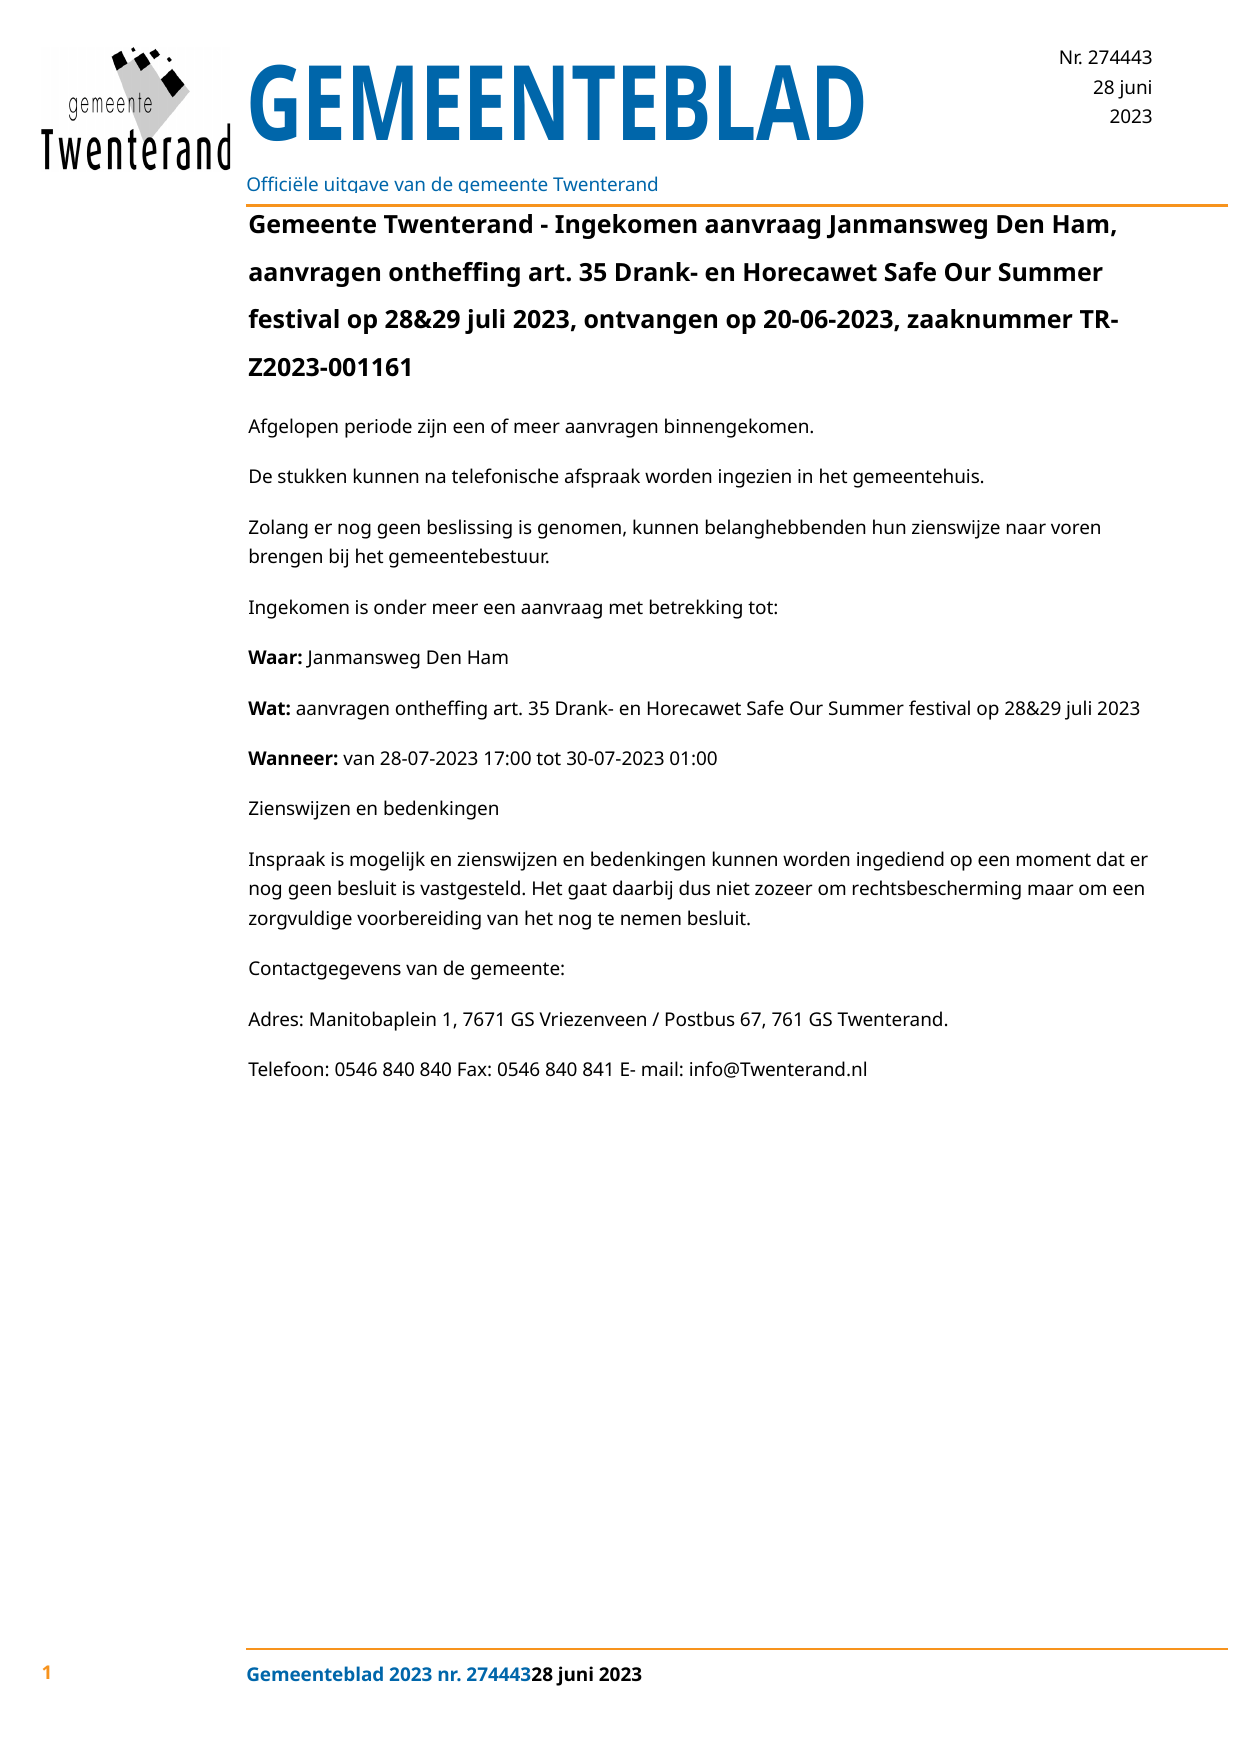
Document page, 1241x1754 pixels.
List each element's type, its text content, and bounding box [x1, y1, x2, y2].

text Zienswijzen en bedenkingen [248, 796, 1152, 821]
text Inspraak is mogelijk en zienswijzen en bedenkingen kunnen worden ingediend op een moment dat er nog geen besluit is vastgesteld. Het gaat daarbij dus niet zozeer om rechtsbescherming maar om een zorgvuldige voorbereiding van het nog te nemen besluit. [248, 846, 1152, 931]
picture [41, 47, 231, 172]
text Adres: Manitobaplein 1, 7671 GS Vriezenveen / Postbus 67, 761 GS Twenterand. [248, 1006, 1152, 1032]
text Telefoon: 0546 840 840 Fax: 0546 840 841 E- mail: info@Twenterand.nl [248, 1056, 1152, 1082]
text Afgelopen periode zijn een of meer aanvragen binnengekomen. [248, 413, 1152, 439]
text Gemeente Twenterand - Ingekomen aanvraag Janmansweg Den Ham, aanvragen ontheffing art. 35 Drank- en Horecawet Safe Our Summer festival op 28&29 juli 2023, ontvangen op 20-06-2023, zaaknummer TR-Z2023-001161 [248, 207, 1152, 384]
text Ingekomen is onder meer een aanvraag met betrekking tot: [248, 594, 1152, 620]
text Wanneer: van 28-07-2023 17:00 tot 30-07-2023 01:00 [248, 745, 1152, 771]
text De stukken kunnen na telefonische afspraak worden ingezien in het gemeentehuis. [248, 463, 1152, 489]
text Contactgegevens van de gemeente: [248, 956, 1152, 981]
text Waar: Janmansweg Den Ham [248, 644, 1152, 670]
text Wat: aanvragen ontheffing art. 35 Drank- en Horecawet Safe Our Summer festival op 28&29 juli 2023 [248, 695, 1152, 721]
text Zolang er nog geen beslissing is genomen, kunnen belanghebbenden hun zienswijze naar voren brengen bij het gemeentebestuur. [248, 514, 1152, 569]
